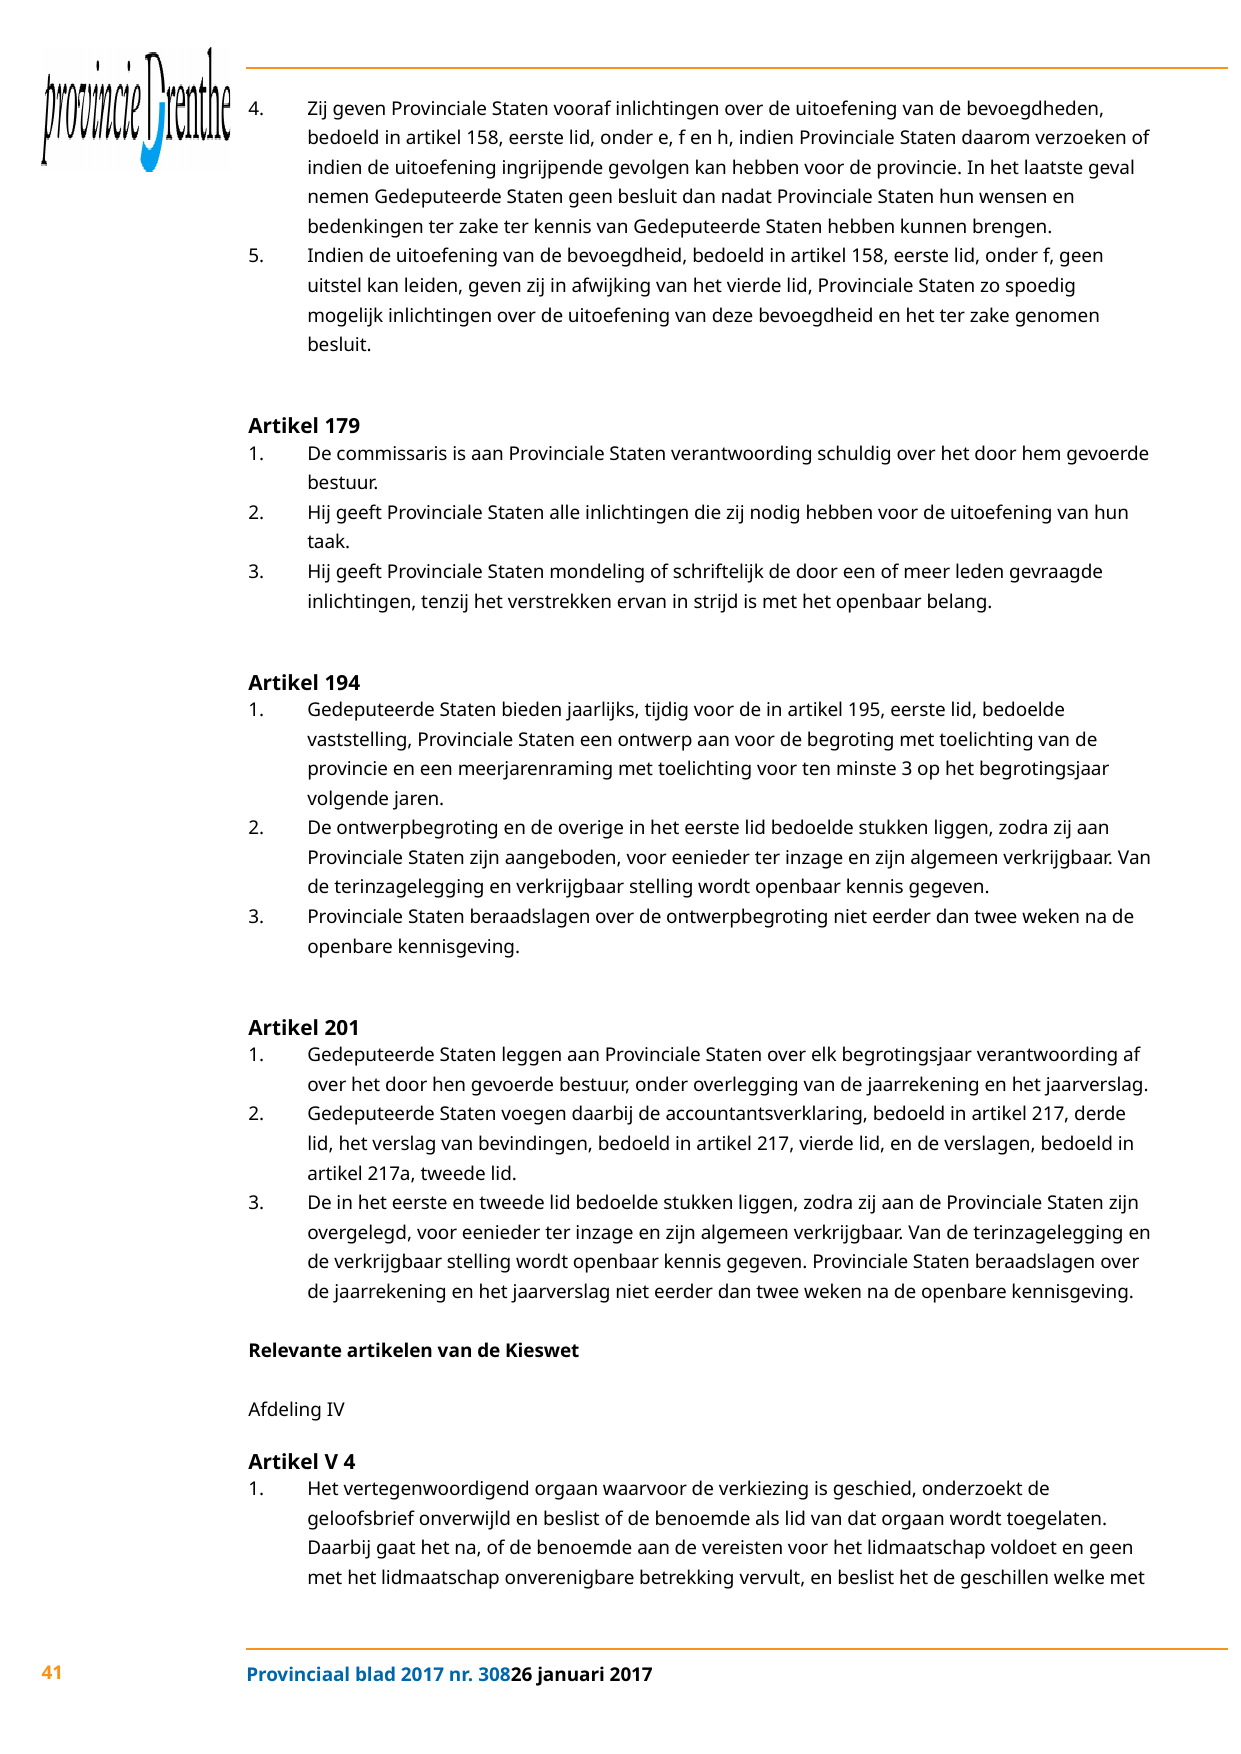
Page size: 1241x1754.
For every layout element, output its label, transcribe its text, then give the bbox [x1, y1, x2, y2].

list Het vertegenwoordigend orgaan waarvoor de verkiezing is geschied, onderzoekt de geloofsbrief onverwijld en beslist of de benoemde als lid van dat orgaan wordt toegelaten. Daarbij gaat het na, of de benoemde aan de vereisten voor het lidmaatschap voldoet en geen met het lidmaatschap onverenigbare betrekking vervult, en beslist het de geschillen welke met [248, 1475, 1152, 1590]
text Artikel 194 [248, 668, 1152, 696]
text Artikel 179 [248, 411, 1152, 440]
text Relevante artikelen van de Kieswet [248, 1337, 1152, 1363]
picture [41, 47, 231, 172]
list Gedeputeerde Staten leggen aan Provinciale Staten over elk begrotingsjaar verantwoording af over het door hen gevoerde bestuur, onder overlegging van de jaarrekening en het jaarverslag. [248, 1041, 1152, 1097]
list De ontwerpbegroting en de overige in het eerste lid bedoelde stukken liggen, zodra zij aan Provinciale Staten zijn aangeboden, voor eenieder ter inzage en zijn algemeen verkrijgbaar. Van de terinzagelegging en verkrijgbaar stelling wordt openbaar kennis gegeven. [248, 814, 1152, 899]
list Zij geven Provinciale Staten vooraf inlichtingen over de uitoefening van de bevoegdheden, bedoeld in artikel 158, eerste lid, onder e, f en h, indien Provinciale Staten daarom verzoeken of indien de uitoefening ingrijpende gevolgen kan hebben voor de provincie. In het laatste geval nemen Gedeputeerde Staten geen besluit dan nadat Provinciale Staten hun wensen en bedenkingen ter zake ter kennis van Gedeputeerde Staten hebben kunnen brengen. [248, 95, 1152, 239]
list Indien de uitoefening van de bevoegdheid, bedoeld in artikel 158, eerste lid, onder f, geen uitstel kan leiden, geven zij in afwijking van het vierde lid, Provinciale Staten zo spoedig mogelijk inlichtingen over de uitoefening van deze bevoegdheid en het ter zake genomen besluit. [248, 243, 1152, 357]
list Provinciale Staten beraadslagen over de ontwerpbegroting niet eerder dan twee weken na de openbare kennisgeving. [248, 903, 1152, 959]
list De commissaris is aan Provinciale Staten verantwoording schuldig over het door hem gevoerde bestuur. [248, 440, 1152, 495]
text Afdeling IV [248, 1396, 1152, 1422]
list Gedeputeerde Staten bieden jaarlijks, tijdig voor de in artikel 195, eerste lid, bedoelde vaststelling, Provinciale Staten een ontwerp aan voor de begroting met toelichting van de provincie en een meerjarenraming met toelichting voor ten minste 3 op het begrotingsjaar volgende jaren. [248, 696, 1152, 811]
text Artikel 201 [248, 1013, 1152, 1041]
list Hij geeft Provinciale Staten mondeling of schriftelijk de door een of meer leden gevraagde inlichtingen, tenzij het verstrekken ervan in strijd is met het openbaar belang. [248, 558, 1152, 613]
list Hij geeft Provinciale Staten alle inlichtingen die zij nodig hebben voor de uitoefening van hun taak. [248, 499, 1152, 554]
text Artikel V 4 [248, 1447, 1152, 1475]
list De in het eerste en tweede lid bedoelde stukken liggen, zodra zij aan de Provinciale Staten zijn overgelegd, voor eenieder ter inzage en zijn algemeen verkrijgbaar. Van de terinzagelegging en de verkrijgbaar stelling wordt openbaar kennis gegeven. Provinciale Staten beraadslagen over de jaarrekening en het jaarverslag niet eerder dan twee weken na de openbare kennisgeving. [248, 1189, 1152, 1304]
list Gedeputeerde Staten voegen daarbij de accountantsverklaring, bedoeld in artikel 217, derde lid, het verslag van bevindingen, bedoeld in artikel 217, vierde lid, en de verslagen, bedoeld in artikel 217a, tweede lid. [248, 1101, 1152, 1185]
